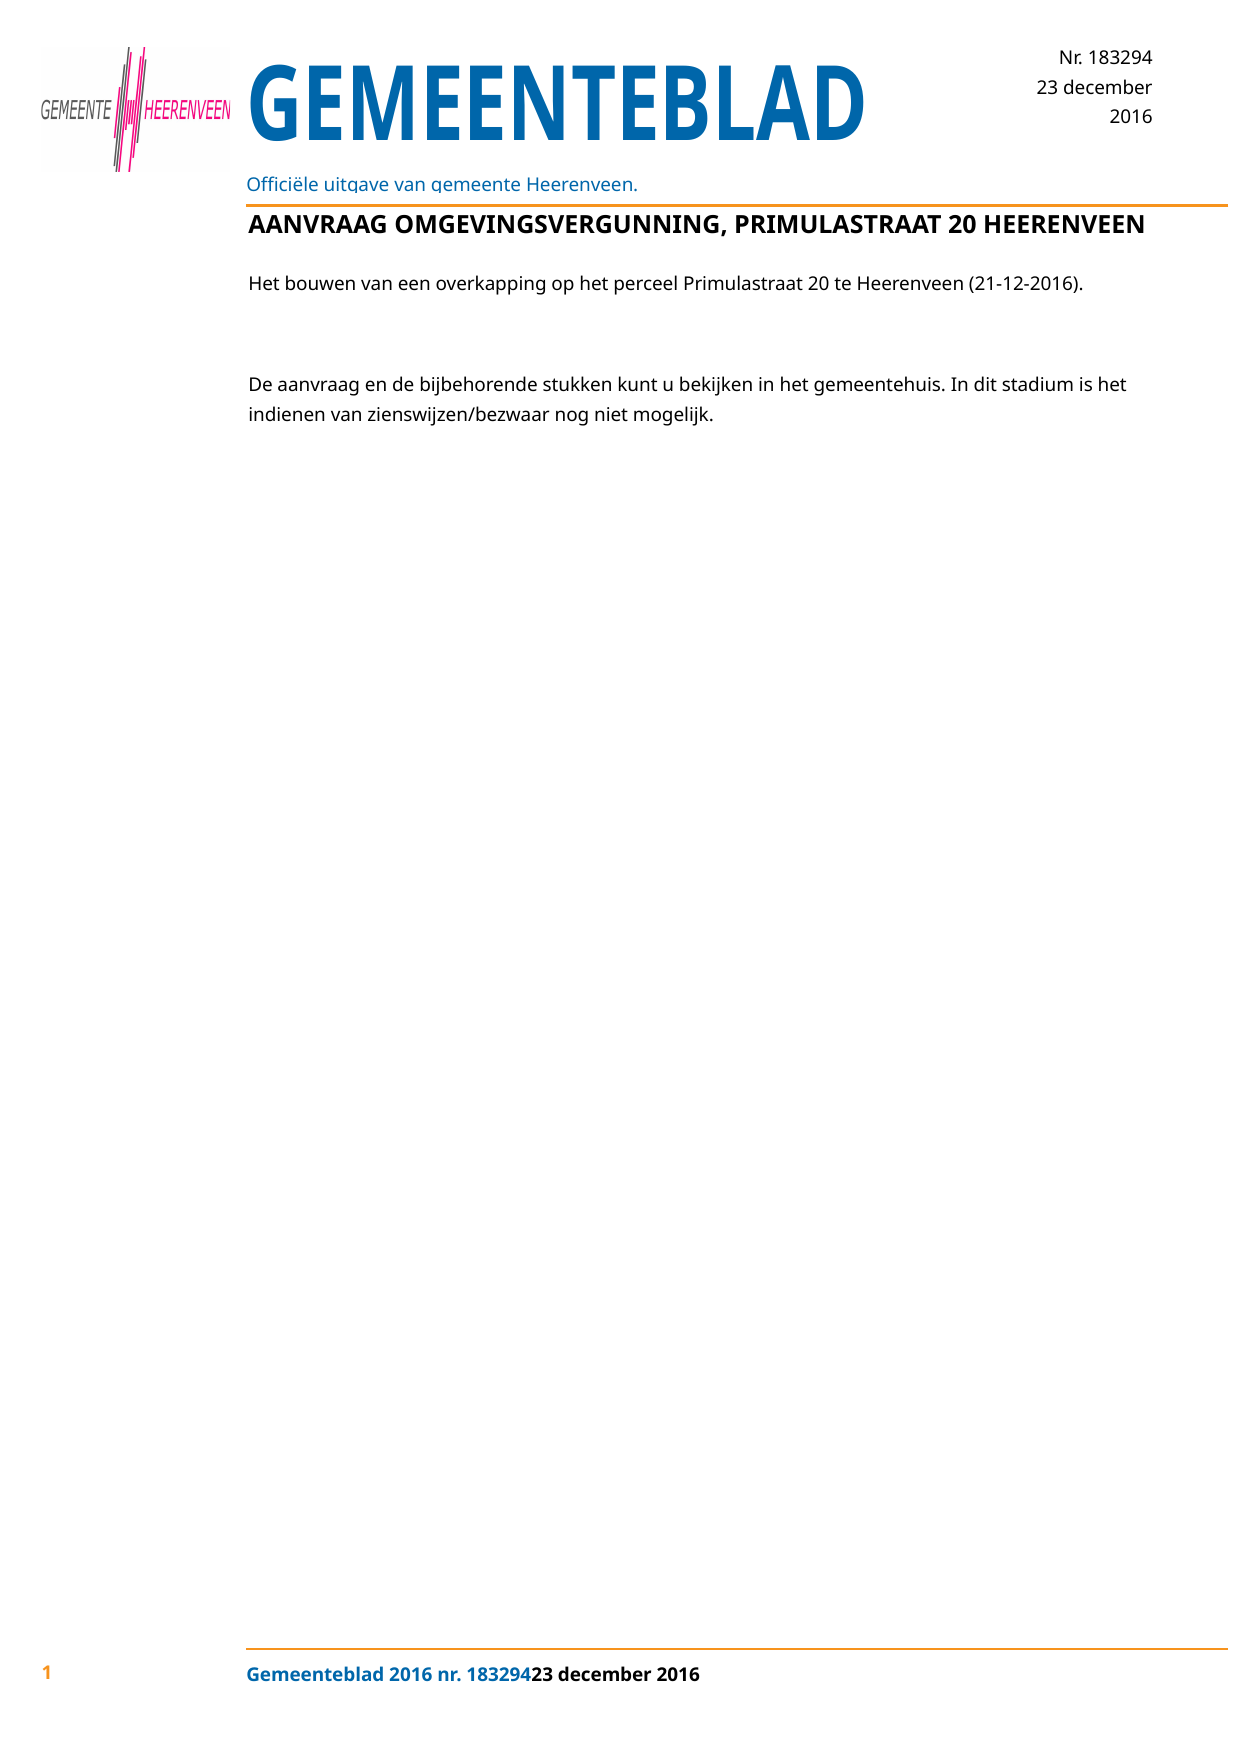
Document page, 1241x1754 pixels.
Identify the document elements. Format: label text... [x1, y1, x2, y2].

text Het bouwen van een overkapping op het perceel Primulastraat 20 te Heerenveen (21-12-2016). [248, 270, 1152, 296]
text De aanvraag en de bijbehorende stukken kunt u bekijken in het gemeentehuis. In dit stadium is het indienen van zienswijzen/bezwaar nog niet mogelijk. [248, 371, 1152, 426]
text AANVRAAG OMGEVINGSVERGUNNING, PRIMULASTRAAT 20 HEERENVEEN [248, 207, 1152, 241]
picture [41, 47, 231, 172]
